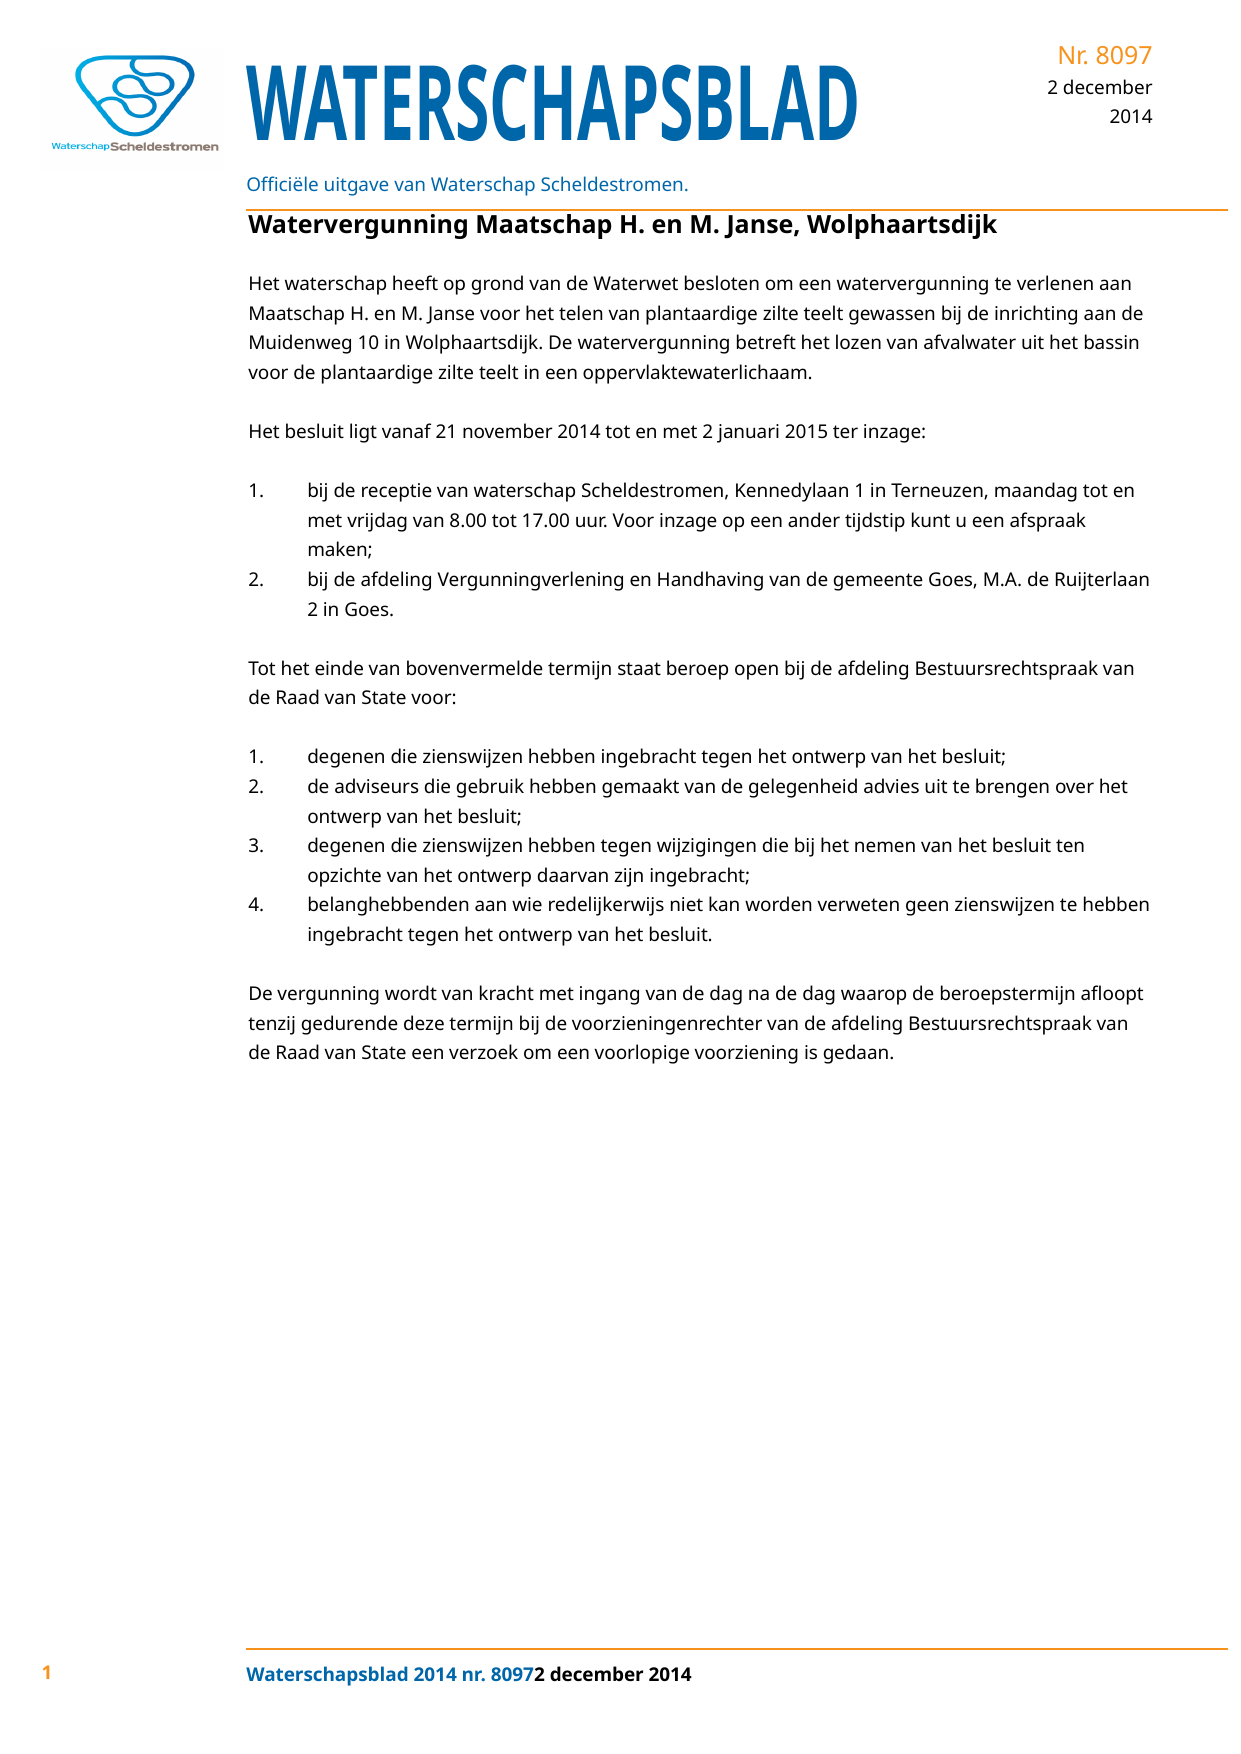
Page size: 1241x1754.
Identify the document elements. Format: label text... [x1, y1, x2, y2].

text Watervergunning Maatschap H. en M. Janse, Wolphaartsdijk [248, 211, 1152, 241]
text Het besluit ligt vanaf 21 november 2014 tot en met 2 januari 2015 ter inzage: [248, 418, 1152, 444]
list belanghebbenden aan wie redelijkerwijs niet kan worden verweten geen zienswijzen te hebben ingebracht tegen het ontwerp van het besluit. [248, 892, 1152, 947]
list bij de afdeling Vergunningverlening en Handhaving van de gemeente Goes, M.A. de Ruijterlaan 2 in Goes. [248, 566, 1152, 621]
list bij de receptie van waterschap Scheldestromen, Kennedylaan 1 in Terneuzen, maandag tot en met vrijdag van 8.00 tot 17.00 uur. Voor inzage op een ander tijdstip kunt u een afspraak maken; [248, 477, 1152, 562]
list de adviseurs die gebruik hebben gemaakt van de gelegenheid advies uit te brengen over het ontwerp van het besluit; [248, 773, 1152, 828]
text Tot het einde van bovenvermelde termijn staat beroep open bij de afdeling Bestuursrechtspraak van de Raad van State voor: [248, 655, 1152, 710]
list degenen die zienswijzen hebben tegen wijzigingen die bij het nemen van het besluit ten opzichte van het ontwerp daarvan zijn ingebracht; [248, 832, 1152, 888]
list degenen die zienswijzen hebben ingebracht tegen het ontwerp van het besluit; [248, 744, 1152, 769]
text Het waterschap heeft op grond van de Waterwet besloten om een watervergunning te verlenen aan Maatschap H. en M. Janse voor het telen van plantaardige zilte teelt gewassen bij de inrichting aan de Muidenweg 10 in Wolphaartsdijk. De watervergunning betreft het lozen van afvalwater uit het bassin voor de plantaardige zilte teelt in een oppervlaktewaterlichaam. [248, 270, 1152, 385]
text De vergunning wordt van kracht met ingang van de dag na de dag waarop de beroepstermijn afloopt tenzij gedurende deze termijn bij de voorzieningenrechter van de afdeling Bestuursrechtspraak van de Raad van State een verzoek om een voorlopige voorziening is gedaan. [248, 980, 1152, 1065]
picture [41, 47, 231, 172]
